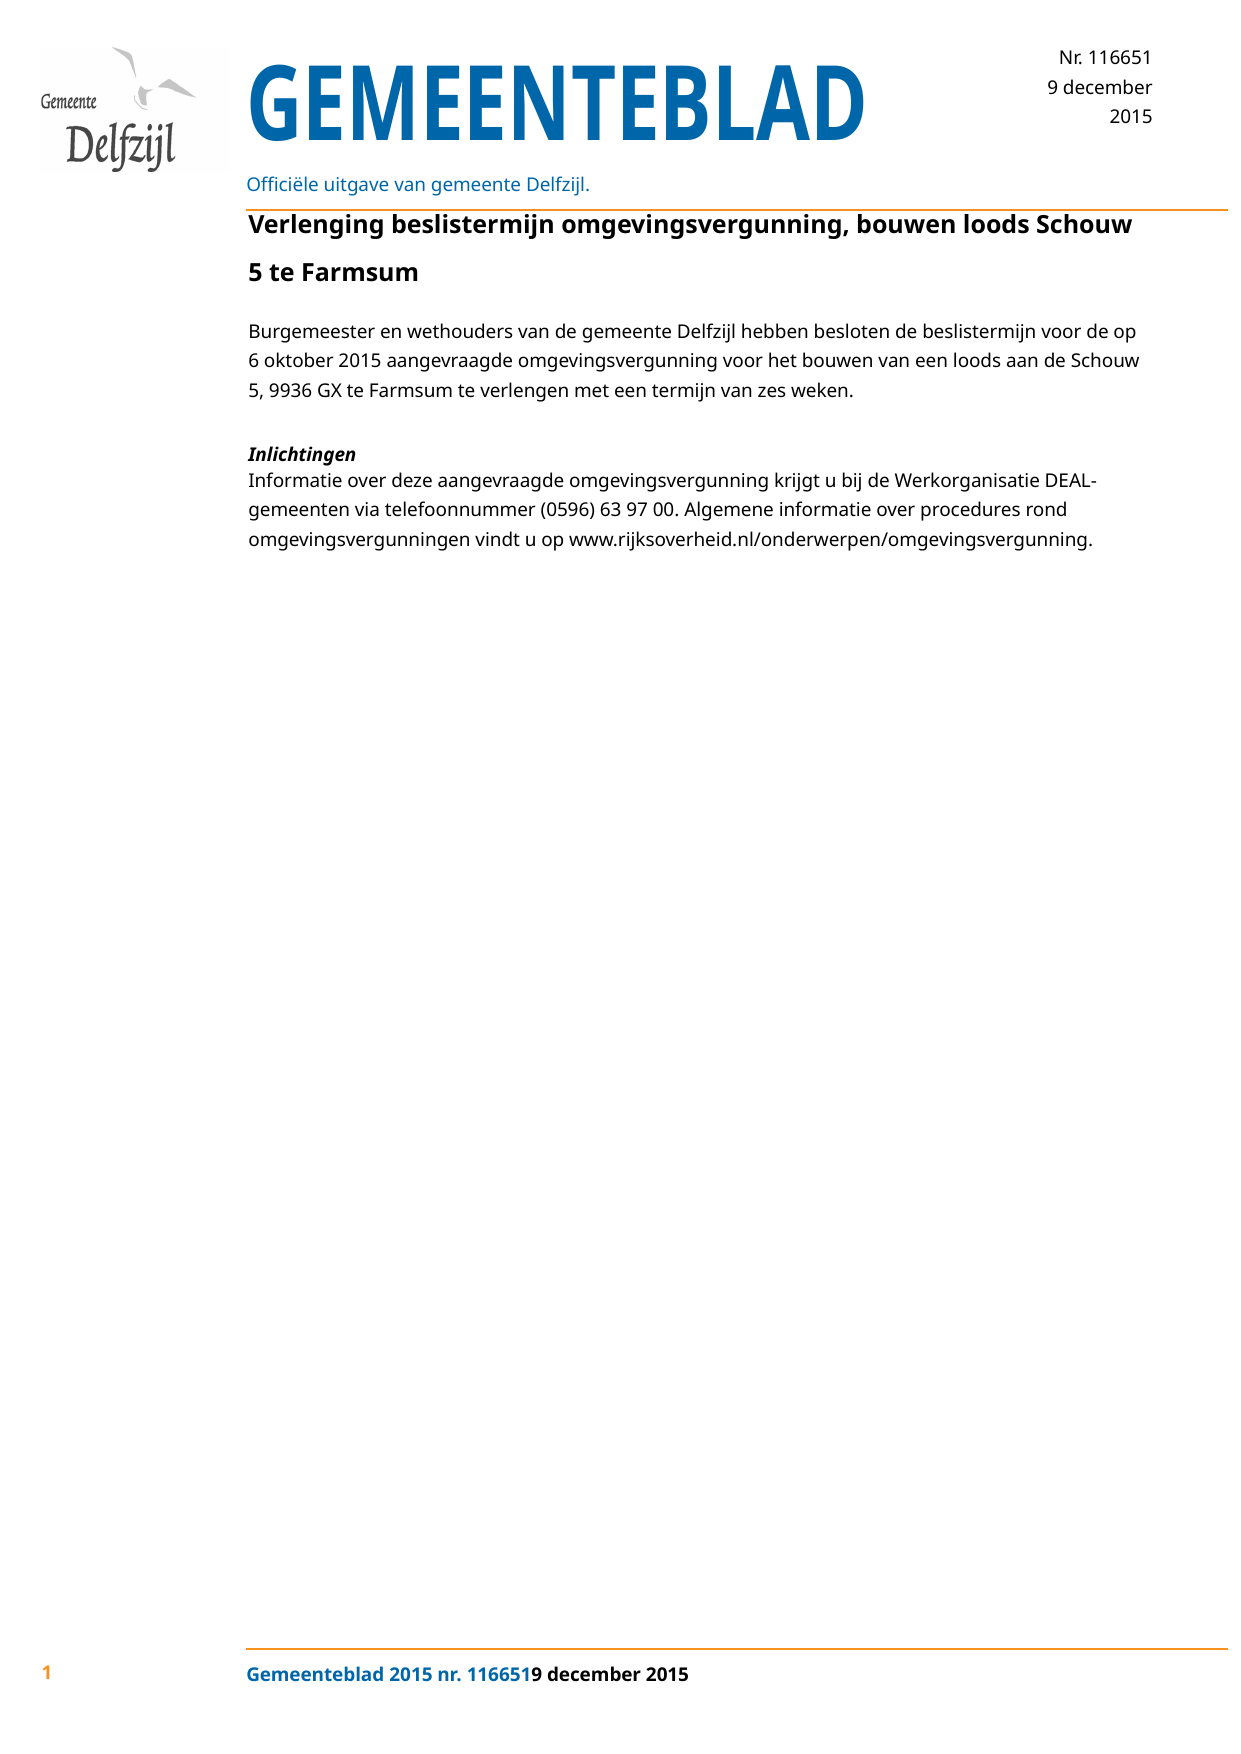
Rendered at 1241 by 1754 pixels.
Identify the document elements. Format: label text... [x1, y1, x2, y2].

text Burgemeester en wethouders van de gemeente Delfzijl hebben besloten de beslistermijn voor de op 6 oktober 2015 aangevraagde omgevingsvergunning voor het bouwen van een loods aan de Schouw 5, 9936 GX te Farmsum te verlengen met een termijn van zes weken. [248, 318, 1152, 403]
text Verlenging beslistermijn omgevingsvergunning, bouwen loods Schouw 5 te Farmsum [248, 211, 1152, 288]
text Inlichtingen [248, 441, 1152, 467]
picture [41, 47, 231, 172]
text Informatie over deze aangevraagde omgevingsvergunning krijgt u bij de Werkorganisatie DEAL-gemeenten via telefoonnummer (0596) 63 97 00. Algemene informatie over procedures rond omgevingsvergunningen vindt u op www.rijksoverheid.nl/onderwerpen/omgevingsvergunning. [248, 467, 1152, 552]
